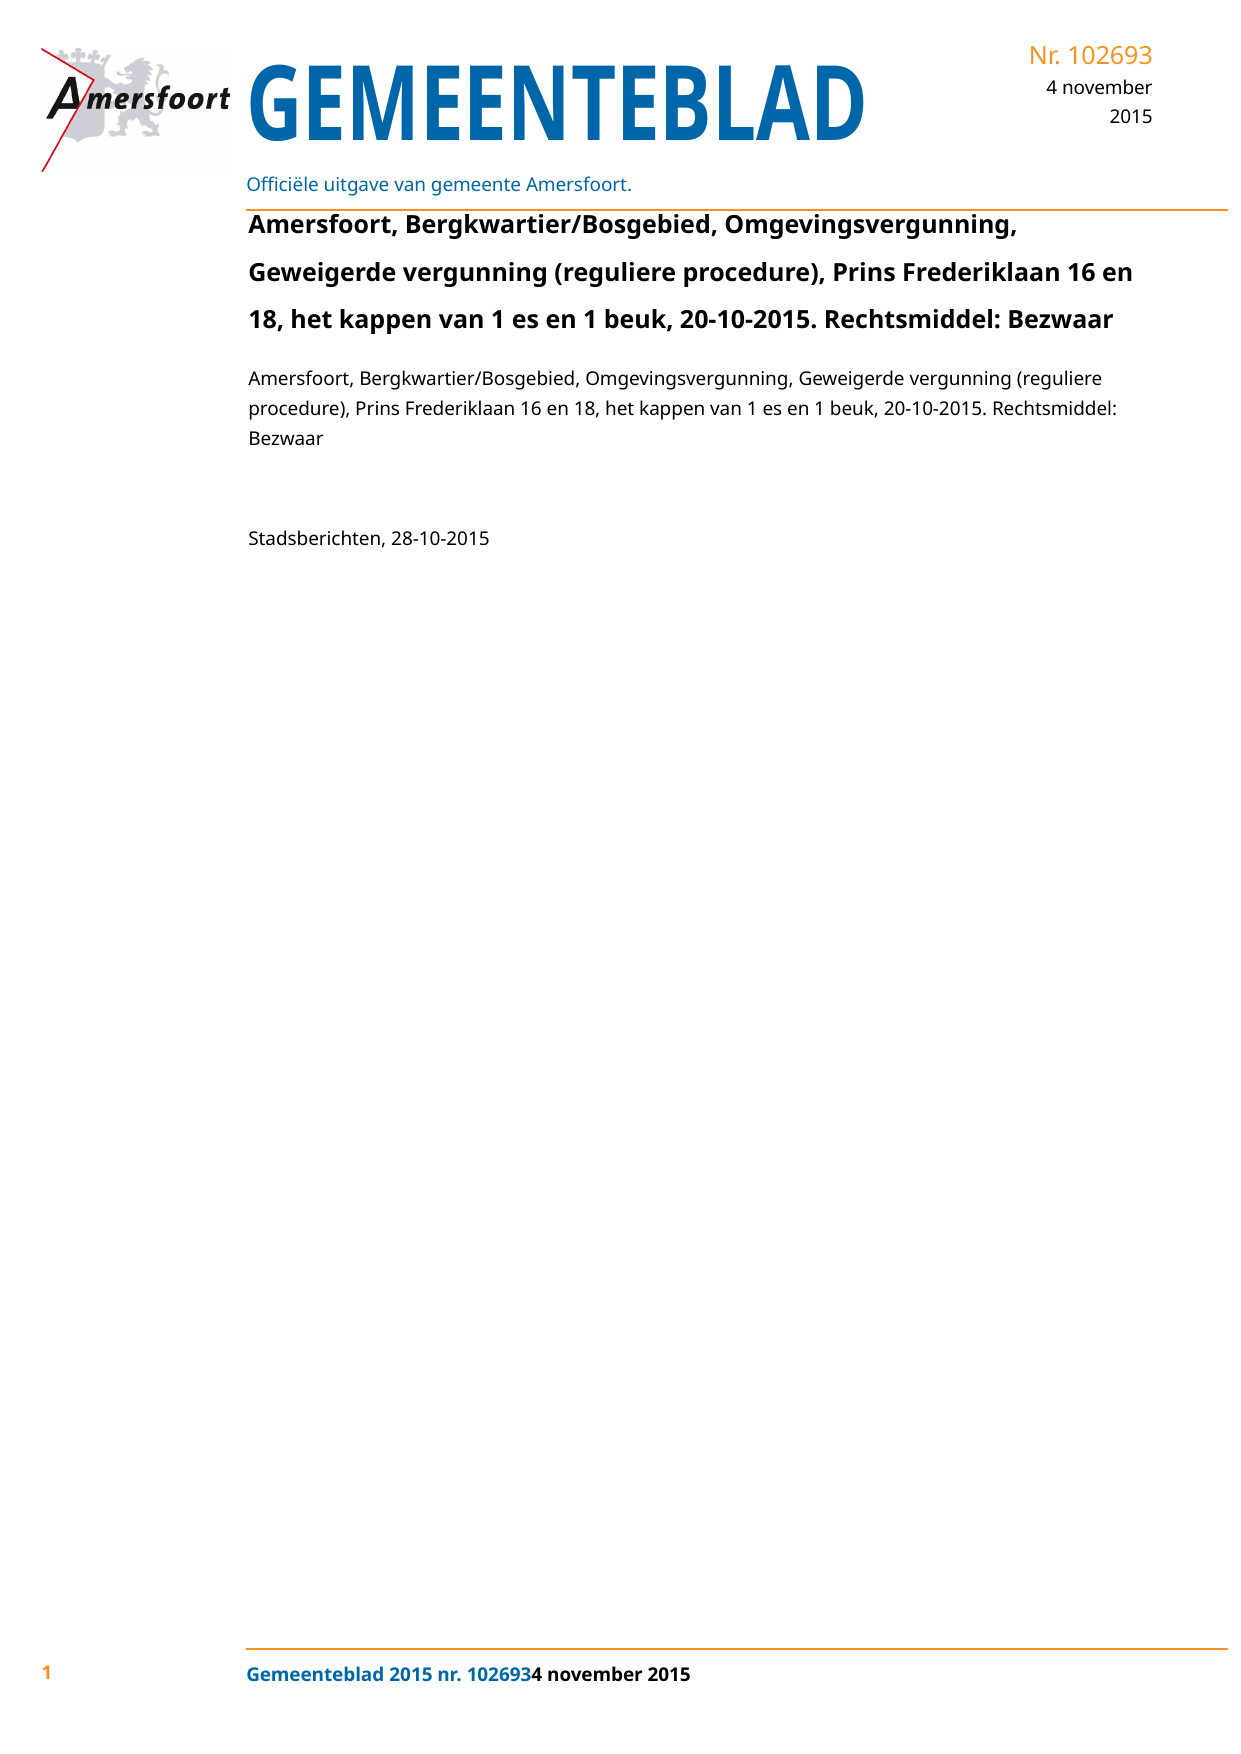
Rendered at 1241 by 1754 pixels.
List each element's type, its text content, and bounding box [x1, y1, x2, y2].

picture [41, 47, 231, 172]
text Amersfoort, Bergkwartier/Bosgebied, Omgevingsvergunning, Geweigerde vergunning (reguliere procedure), Prins Frederiklaan 16 en 18, het kappen van 1 es en 1 beuk, 20-10-2015. Rechtsmiddel: Bezwaar [248, 211, 1152, 336]
text Amersfoort, Bergkwartier/Bosgebied, Omgevingsvergunning, Geweigerde vergunning (reguliere procedure), Prins Frederiklaan 16 en 18, het kappen van 1 es en 1 beuk, 20-10-2015. Rechtsmiddel: Bezwaar [248, 366, 1152, 450]
text Stadsberichten, 28-10-2015 [248, 526, 1152, 551]
